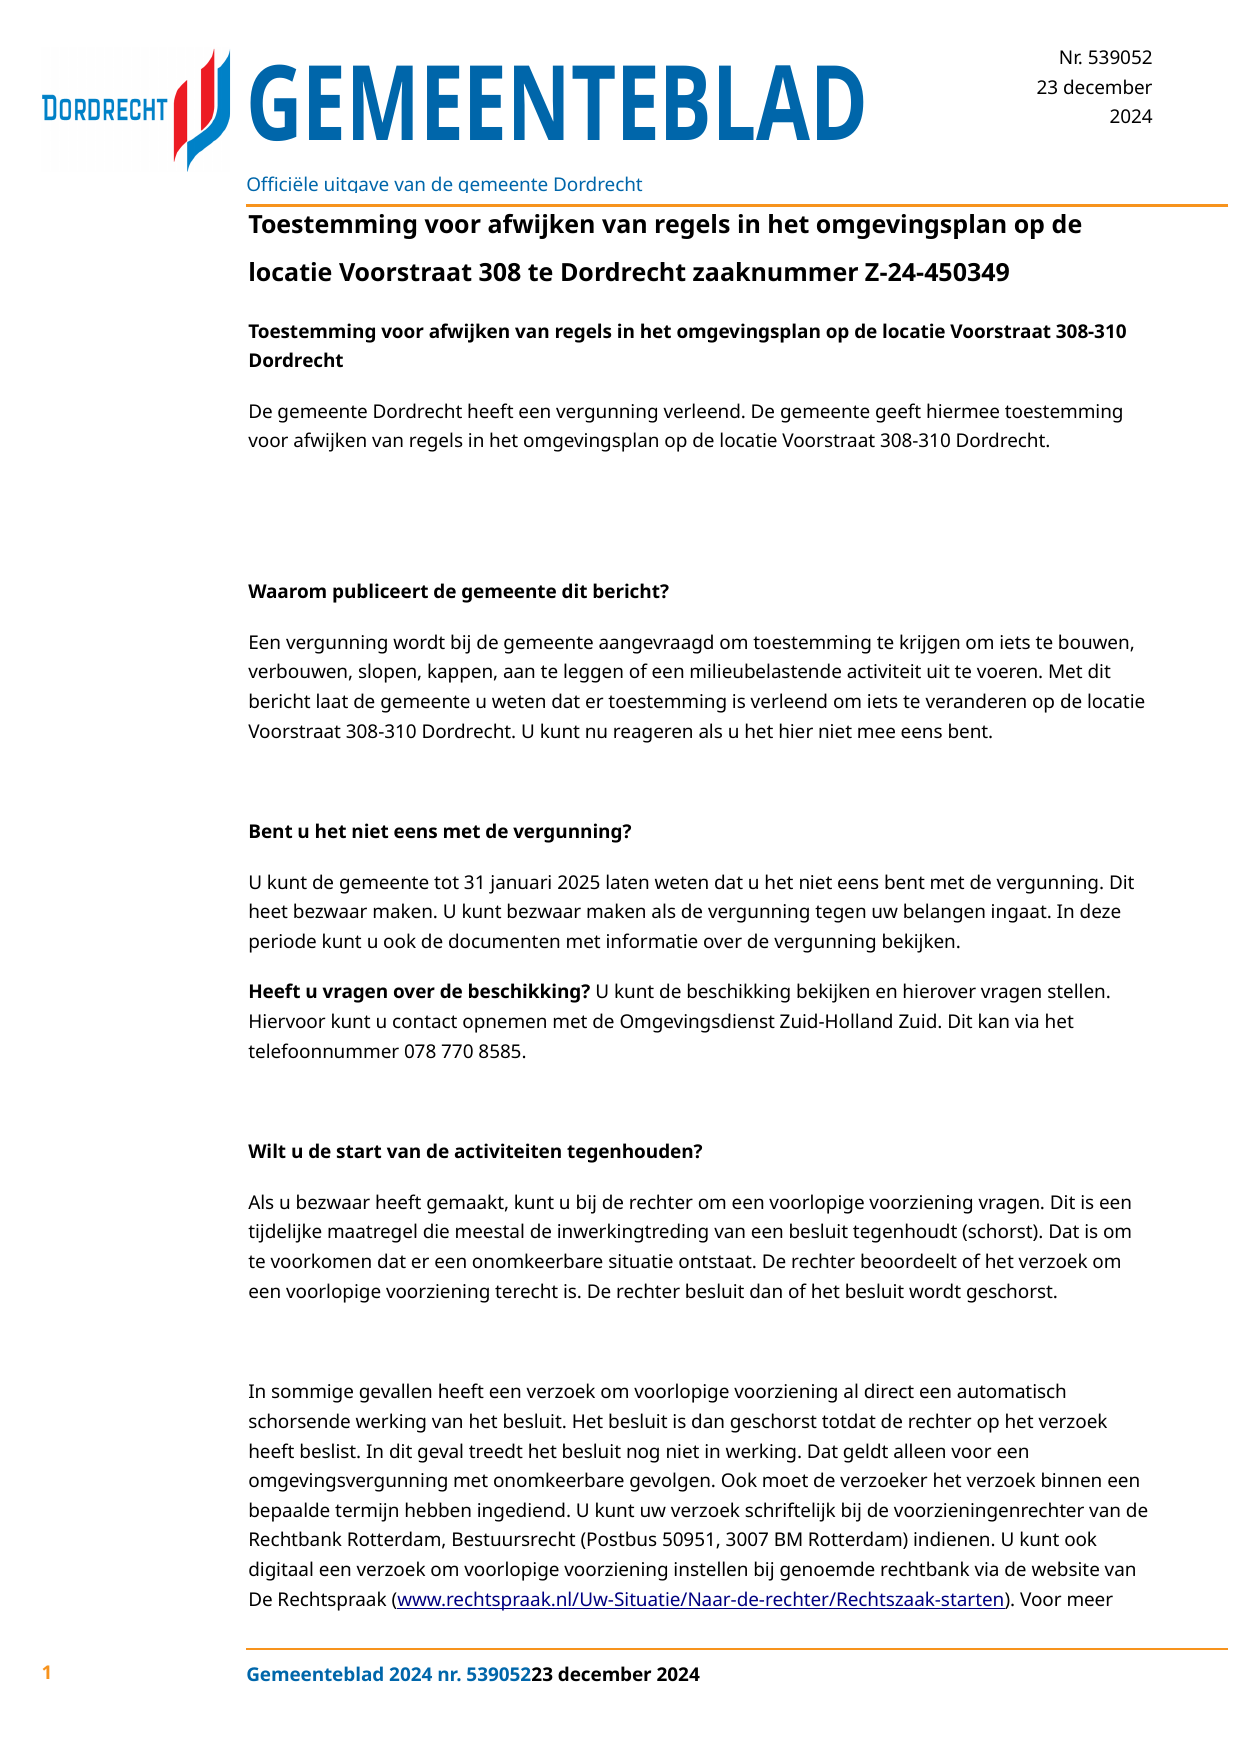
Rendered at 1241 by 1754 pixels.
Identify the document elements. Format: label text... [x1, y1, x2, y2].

text Wilt u de start van de activiteiten tegenhouden? [248, 1139, 1152, 1164]
text Bent u het niet eens met de vergunning? [248, 819, 1152, 844]
text Toestemming voor afwijken van regels in het omgevingsplan op de locatie Voorstraat 308 te Dordrecht zaaknummer Z-24-450349 [248, 207, 1152, 288]
text U kunt de gemeente tot 31 januari 2025 laten weten dat u het niet eens bent met de vergunning. Dit heet bezwaar maken. U kunt bezwaar maken als de vergunning tegen uw belangen ingaat. In deze periode kunt u ook de documenten met informatie over de vergunning bekijken. [248, 869, 1152, 954]
text In sommige gevallen heeft een verzoek om voorlopige voorziening al direct een automatisch schorsende werking van het besluit. Het besluit is dan geschorst totdat de rechter op het verzoek heeft beslist. In dit geval treedt het besluit nog niet in werking. Dat geldt alleen voor een omgevingsvergunning met onomkeerbare gevolgen. Ook moet de verzoeker het verzoek binnen een bepaalde termijn hebben ingediend. U kunt uw verzoek schriftelijk bij de voorzieningenrechter van de Rechtbank Rotterdam, Bestuursrecht (Postbus 50951, 3007 BM Rotterdam) indienen. U kunt ook digitaal een verzoek om voorlopige voorziening instellen bij genoemde rechtbank via de website van De Rechtspraak (www.rechtspraak.nl/Uw-Situatie/Naar-de-rechter/Rechtszaak-starten). Voor meer [248, 1379, 1152, 1612]
text Waarom publiceert de gemeente dit bericht? [248, 579, 1152, 604]
text Toestemming voor afwijken van regels in het omgevingsplan op de locatie Voorstraat 308-310 Dordrecht [248, 318, 1152, 373]
text De gemeente Dordrecht heeft een vergunning verleend. De gemeente geeft hiermee toestemming voor afwijken van regels in het omgevingsplan op de locatie Voorstraat 308-310 Dordrecht. [248, 398, 1152, 453]
text Een vergunning wordt bij de gemeente aangevraagd om toestemming te krijgen om iets te bouwen, verbouwen, slopen, kappen, aan te leggen of een milieubelastende activiteit uit te voeren. Met dit bericht laat de gemeente u weten dat er toestemming is verleend om iets te veranderen op de locatie Voorstraat 308-310 Dordrecht. U kunt nu reageren als u het hier niet mee eens bent. [248, 629, 1152, 744]
text Heeft u vragen over de beschikking? U kunt de beschikking bekijken en hierover vragen stellen. Hiervoor kunt u contact opnemen met de Omgevingsdienst Zuid-Holland Zuid. Dit kan via het telefoonnummer 078 770 8585. [248, 979, 1152, 1064]
picture [41, 47, 231, 172]
text Als u bezwaar heeft gemaakt, kunt u bij de rechter om een voorlopige voorziening vragen. Dit is een tijdelijke maatregel die meestal de inwerkingtreding van een besluit tegenhoudt (schorst). Dat is om te voorkomen dat er een onomkeerbare situatie ontstaat. De rechter beoordeelt of het verzoek om een voorlopige voorziening terecht is. De rechter besluit dan of het besluit wordt geschorst. [248, 1189, 1152, 1304]
